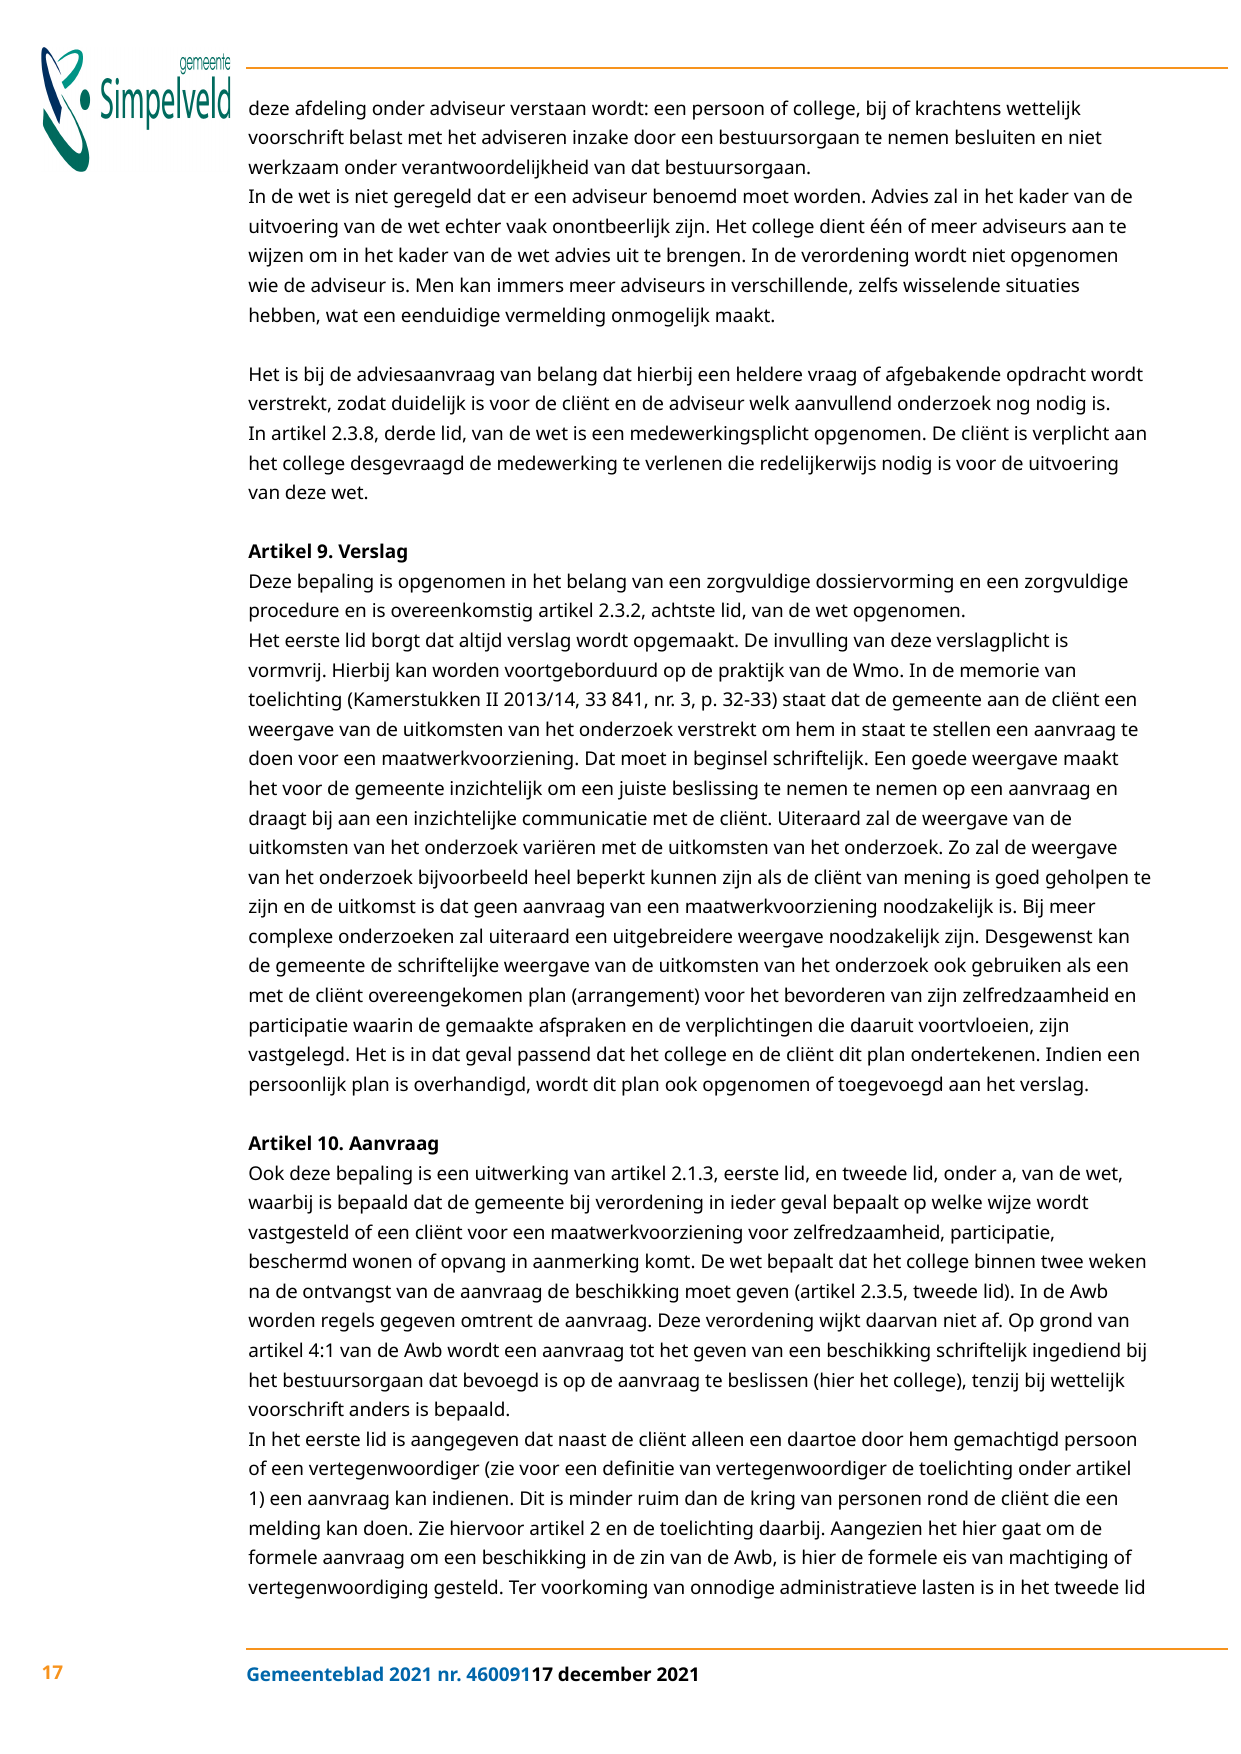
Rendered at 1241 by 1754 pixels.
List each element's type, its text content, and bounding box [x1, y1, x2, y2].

text Ook deze bepaling is een uitwerking van artikel 2.1.3, eerste lid, en tweede lid, onder a, van de wet, waarbij is bepaald dat de gemeente bij verordening in ieder geval bepaalt op welke wijze wordt vastgesteld of een cliënt voor een maatwerkvoorziening voor zelfredzaamheid, participatie, beschermd wonen of opvang in aanmerking komt. De wet bepaalt dat het college binnen twee weken na de ontvangst van de aanvraag de beschikking moet geven (artikel 2.3.5, tweede lid). In de Awb worden regels gegeven omtrent de aanvraag. Deze verordening wijkt daarvan niet af. Op grond van artikel 4:1 van de Awb wordt een aanvraag tot het geven van een beschikking schriftelijk ingediend bij het bestuursorgaan dat bevoegd is op de aanvraag te beslissen (hier het college), tenzij bij wettelijk voorschrift anders is bepaald. [248, 1160, 1152, 1422]
text Het is bij de adviesaanvraag van belang dat hierbij een heldere vraag of afgebakende opdracht wordt verstrekt, zodat duidelijk is voor de cliënt en de adviseur welk aanvullend onderzoek nog nodig is. [248, 361, 1152, 416]
text Deze bepaling is opgenomen in het belang van een zorgvuldige dossiervorming en een zorgvuldige procedure en is overeenkomstig artikel 2.3.2, achtste lid, van de wet opgenomen. [248, 568, 1152, 623]
text Artikel 10. Aanvraag [248, 1130, 1152, 1156]
text Artikel 9. Verslag [248, 538, 1152, 564]
picture [41, 47, 231, 172]
text In de wet is niet geregeld dat er een adviseur benoemd moet worden. Advies zal in het kader van de uitvoering van de wet echter vaak onontbeerlijk zijn. Het college dient één of meer adviseurs aan te wijzen om in het kader van de wet advies uit te brengen. In de verordening wordt niet opgenomen wie de adviseur is. Men kan immers meer adviseurs in verschillende, zelfs wisselende situaties hebben, wat een eenduidige vermelding onmogelijk maakt. [248, 183, 1152, 328]
text In het eerste lid is aangegeven dat naast de cliënt alleen een daartoe door hem gemachtigd persoon of een vertegenwoordiger (zie voor een definitie van vertegenwoordiger de toelichting onder artikel 1) een aanvraag kan indienen. Dit is minder ruim dan de kring van personen rond de cliënt die een melding kan doen. Zie hiervoor artikel 2 en de toelichting daarbij. Aangezien het hier gaat om de formele aanvraag om een beschikking in de zin van de Awb, is hier de formele eis van machtiging of vertegenwoordiging gesteld. Ter voorkoming van onnodige administratieve lasten is in het tweede lid [248, 1426, 1152, 1600]
text In artikel 2.3.8, derde lid, van de wet is een medewerkingsplicht opgenomen. De cliënt is verplicht aan het college desgevraagd de medewerking te verlenen die redelijkerwijs nodig is voor de uitvoering van deze wet. [248, 420, 1152, 505]
text Het eerste lid borgt dat altijd verslag wordt opgemaakt. De invulling van deze verslagplicht is vormvrij. Hierbij kan worden voortgeborduurd op de praktijk van de Wmo. In de memorie van toelichting (Kamerstukken II 2013/14, 33 841, nr. 3, p. 32-33) staat dat de gemeente aan de cliënt een weergave van de uitkomsten van het onderzoek verstrekt om hem in staat te stellen een aanvraag te doen voor een maatwerkvoorziening. Dat moet in beginsel schriftelijk. Een goede weergave maakt het voor de gemeente inzichtelijk om een juiste beslissing te nemen te nemen op een aanvraag en draagt bij aan een inzichtelijke communicatie met de cliënt. Uiteraard zal de weergave van de uitkomsten van het onderzoek variëren met de uitkomsten van het onderzoek. Zo zal de weergave van het onderzoek bijvoorbeeld heel beperkt kunnen zijn als de cliënt van mening is goed geholpen te zijn en de uitkomst is dat geen aanvraag van een maatwerkvoorziening noodzakelijk is. Bij meer complexe onderzoeken zal uiteraard een uitgebreidere weergave noodzakelijk zijn. Desgewenst kan de gemeente de schriftelijke weergave van de uitkomsten van het onderzoek ook gebruiken als een met de cliënt overeengekomen plan (arrangement) voor het bevorderen van zijn zelfredzaamheid en participatie waarin de gemaakte afspraken en de verplichtingen die daaruit voortvloeien, zijn vastgelegd. Het is in dat geval passend dat het college en de cliënt dit plan ondertekenen. Indien een persoonlijk plan is overhandigd, wordt dit plan ook opgenomen of toegevoegd aan het verslag. [248, 627, 1152, 1097]
text deze afdeling onder adviseur verstaan wordt: een persoon of college, bij of krachtens wettelijk voorschrift belast met het adviseren inzake door een bestuursorgaan te nemen besluiten en niet werkzaam onder verantwoordelijkheid van dat bestuursorgaan. [248, 95, 1152, 180]
